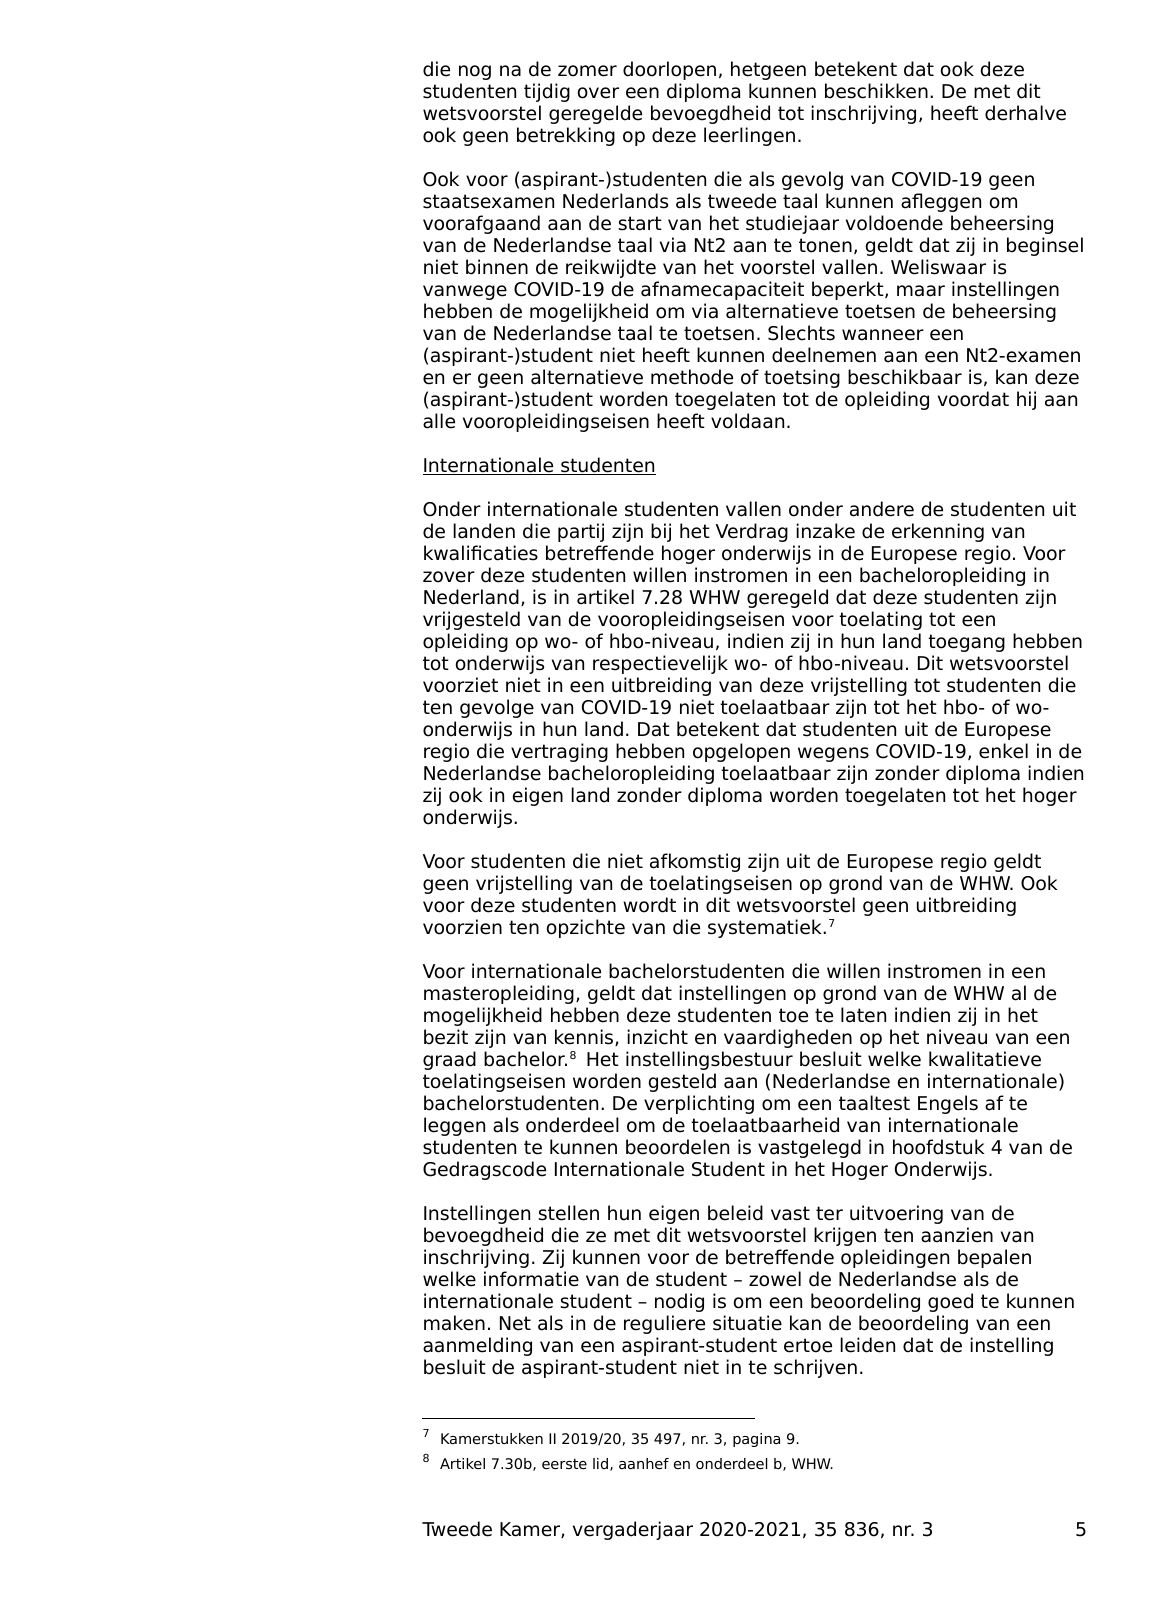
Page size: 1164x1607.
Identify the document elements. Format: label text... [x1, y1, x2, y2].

text Kamerstukken II 2019/20, 35 497, nr. 3, pagina 9. [422, 1427, 1087, 1449]
text Voor internationale bachelorstudenten die willen instromen in een masteropleiding, geldt dat instellingen op grond van de WHW al de mogelijkheid hebben deze studenten toe te laten indien zij in het bezit zijn van kennis, inzicht en vaardigheden op het niveau van een graad bachelor. Het instellingsbestuur besluit welke kwalitatieve toelatingseisen worden gesteld aan (Nederlandse en internationale) bachelorstudenten. De verplichting om een taaltest Engels af te leggen als onderdeel om de toelaatbaarheid van internationale studenten te kunnen beoordelen is vastgelegd in hoofdstuk 4 van de Gedragscode Internationale Student in het Hoger Onderwijs. [422, 961, 1087, 1181]
text Voor studenten die niet afkomstig zijn uit de Europese regio geldt geen vrijstelling van de toelatingseisen op grond van de WHW. Ook voor deze studenten wordt in dit wetsvoorstel geen uitbreiding voorzien ten opzichte van die systematiek. [422, 851, 1087, 939]
text die nog na de zomer doorlopen, hetgeen betekent dat ook deze studenten tijdig over een diploma kunnen beschikken. De met dit wetsvoorstel geregelde bevoegdheid tot inschrijving, heeft derhalve ook geen betrekking op deze leerlingen. [422, 59, 1087, 147]
text Artikel 7.30b, eerste lid, aanhef en onderdeel b, WHW. [422, 1452, 1087, 1474]
text Ook voor (aspirant-)studenten die als gevolg van COVID-19 geen staatsexamen Nederlands als tweede taal kunnen afleggen om voorafgaand aan de start van het studiejaar voldoende beheersing van de Nederlandse taal via Nt2 aan te tonen, geldt dat zij in beginsel niet binnen de reikwijdte van het voorstel vallen. Weliswaar is vanwege COVID-19 de afnamecapaciteit beperkt, maar instellingen hebben de mogelijkheid om via alternatieve toetsen de beheersing van de Nederlandse taal te toetsen. Slechts wanneer een (aspirant-)student niet heeft kunnen deelnemen aan een Nt2-examen en er geen alternatieve methode of toetsing beschikbaar is, kan deze (aspirant-)student worden toegelaten tot de opleiding voordat hij aan alle vooropleidingseisen heeft voldaan. [422, 169, 1087, 433]
subtitle Internationale studenten [422, 455, 1087, 477]
text Instellingen stellen hun eigen beleid vast ter uitvoering van de bevoegdheid die ze met dit wetsvoorstel krijgen ten aanzien van inschrijving. Zij kunnen voor de betreffende opleidingen bepalen welke informatie van de student – zowel de Nederlandse als de internationale student – nodig is om een beoordeling goed te kunnen maken. Net als in de reguliere situatie kan de beoordeling van een aanmelding van een aspirant-student ertoe leiden dat de instelling besluit de aspirant-student niet in te schrijven. [422, 1203, 1087, 1379]
text Onder internationale studenten vallen onder andere de studenten uit de landen die partij zijn bij het Verdrag inzake de erkenning van kwalificaties betreffende hoger onderwijs in de Europese regio. Voor zover deze studenten willen instromen in een bacheloropleiding in Nederland, is in artikel 7.28 WHW geregeld dat deze studenten zijn vrijgesteld van de vooropleidingseisen voor toelating tot een opleiding op wo- of hbo-niveau, indien zij in hun land toegang hebben tot onderwijs van respectievelijk wo- of hbo-niveau. Dit wetsvoorstel voorziet niet in een uitbreiding van deze vrijstelling tot studenten die ten gevolge van COVID-19 niet toelaatbaar zijn tot het hbo- of wo-onderwijs in hun land. Dat betekent dat studenten uit de Europese regio die vertraging hebben opgelopen wegens COVID-19, enkel in de Nederlandse bacheloropleiding toelaatbaar zijn zonder diploma indien zij ook in eigen land zonder diploma worden toegelaten tot het hoger onderwijs. [422, 499, 1087, 829]
